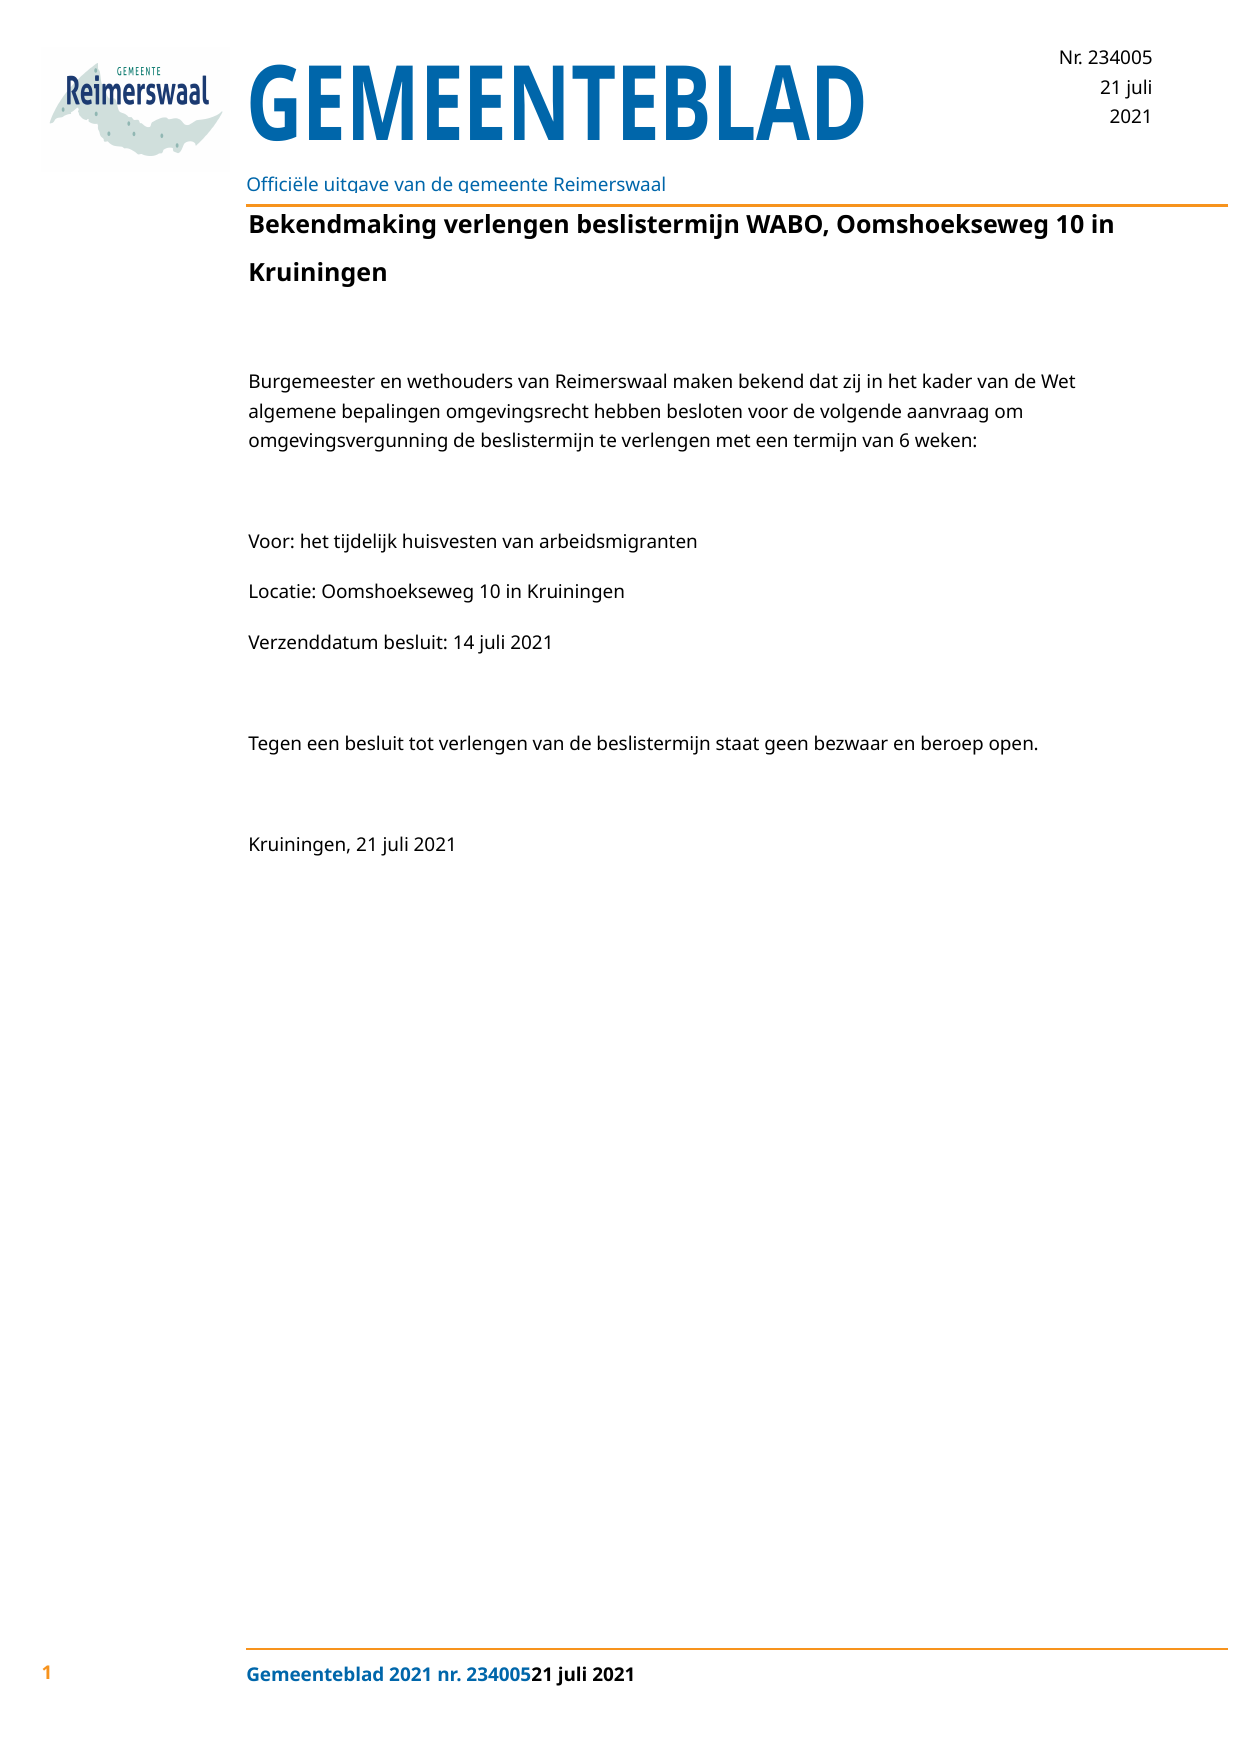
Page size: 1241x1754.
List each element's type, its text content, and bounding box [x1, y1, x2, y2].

text Tegen een besluit tot verlengen van de beslistermijn staat geen bezwaar en beroep open. [248, 730, 1152, 756]
text Bekendmaking verlengen beslistermijn WABO, Oomshoekseweg 10 in Kruiningen [248, 207, 1152, 288]
picture [41, 47, 231, 172]
text Voor: het tijdelijk huisvesten van arbeidsmigranten [248, 528, 1152, 554]
text Locatie: Oomshoekseweg 10 in Kruiningen [248, 579, 1152, 604]
text Burgemeester en wethouders van Reimerswaal maken bekend dat zij in het kader van de Wet algemene bepalingen omgevingsrecht hebben besloten voor de volgende aanvraag om omgevingsvergunning de beslistermijn te verlengen met een termijn van 6 weken: [248, 368, 1152, 453]
text Kruiningen, 21 juli 2021 [248, 831, 1152, 857]
text Verzenddatum besluit: 14 juli 2021 [248, 629, 1152, 655]
